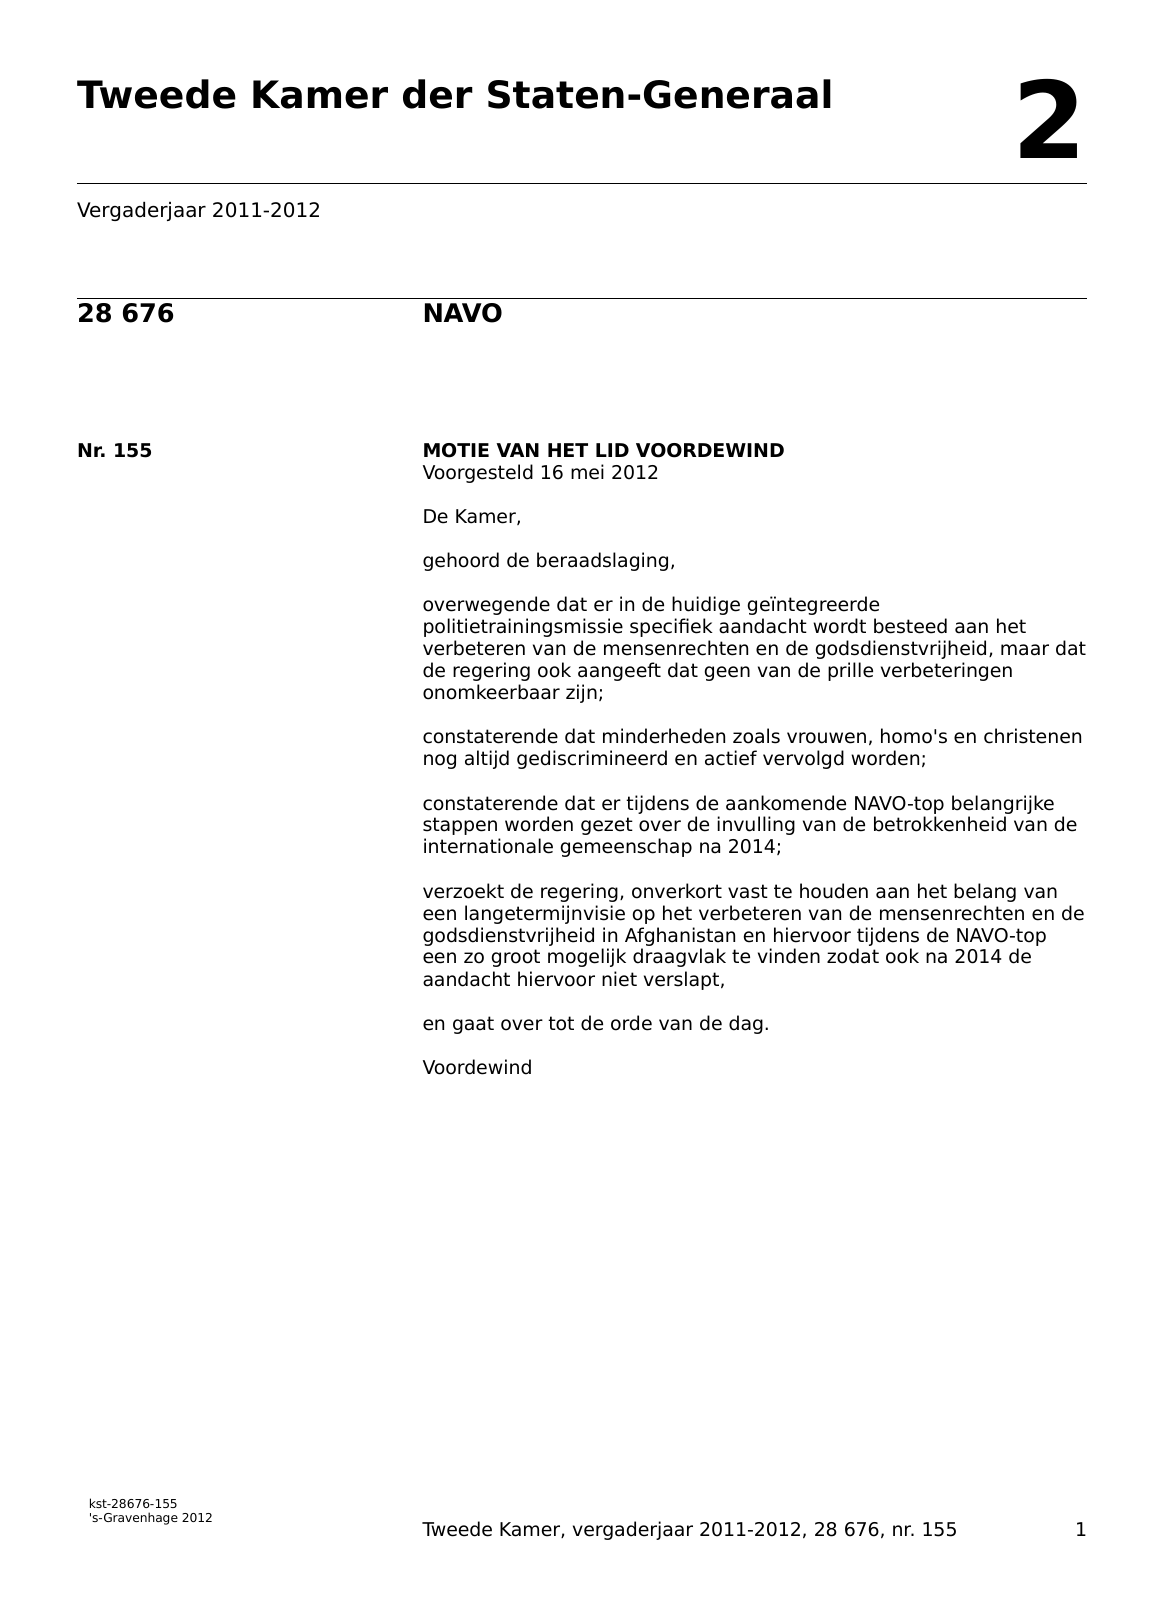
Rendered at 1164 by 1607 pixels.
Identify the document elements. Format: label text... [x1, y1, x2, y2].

text 's-Gravenhage 2012 [88, 1511, 323, 1525]
text Voordewind [422, 1057, 1087, 1079]
table_header 2 [886, 59, 1087, 183]
text en gaat over tot de orde van de dag. [422, 1013, 1087, 1034]
table_header Tweede Kamer der Staten-Generaal [77, 59, 886, 183]
text kst-28676-155 [88, 1497, 323, 1511]
text overwegende dat er in de huidige geïntegreerde politietrainingsmissie specifiek aandacht wordt besteed aan het verbeteren van de mensenrechten en de godsdienstvrijheid, maar dat de regering ook aangeeft dat geen van de prille verbeteringen onomkeerbaar zijn; [422, 594, 1087, 704]
text De Kamer, [422, 506, 1087, 528]
subtitle Nr. 155 MOTIE VAN HET LID VOORDEWIND [77, 440, 1087, 462]
text constaterende dat minderheden zoals vrouwen, homo's en christenen nog altijd gediscrimineerd en actief vervolgd worden; [422, 726, 1087, 770]
text gehoord de beraadslaging, [422, 550, 1087, 572]
table_cell Vergaderjaar 2011-2012 [77, 184, 1087, 298]
text verzoekt de regering, onverkort vast te houden aan het belang van een langetermijnvisie op het verbeteren van de mensenrechten en de godsdienstvrijheid in Afghanistan en hiervoor tijdens de NAVO-top een zo groot mogelijk draagvlak te vinden zodat ook na 2014 de aandacht hiervoor niet verslapt, [422, 881, 1087, 990]
text constaterende dat er tijdens de aankomende NAVO-top belangrijke stappen worden gezet over de invulling van de betrokkenheid van de internationale gemeenschap na 2014; [422, 792, 1087, 858]
subtitle 28 676 NAVO [77, 299, 1087, 329]
text Voorgesteld 16 mei 2012 [422, 462, 1087, 484]
